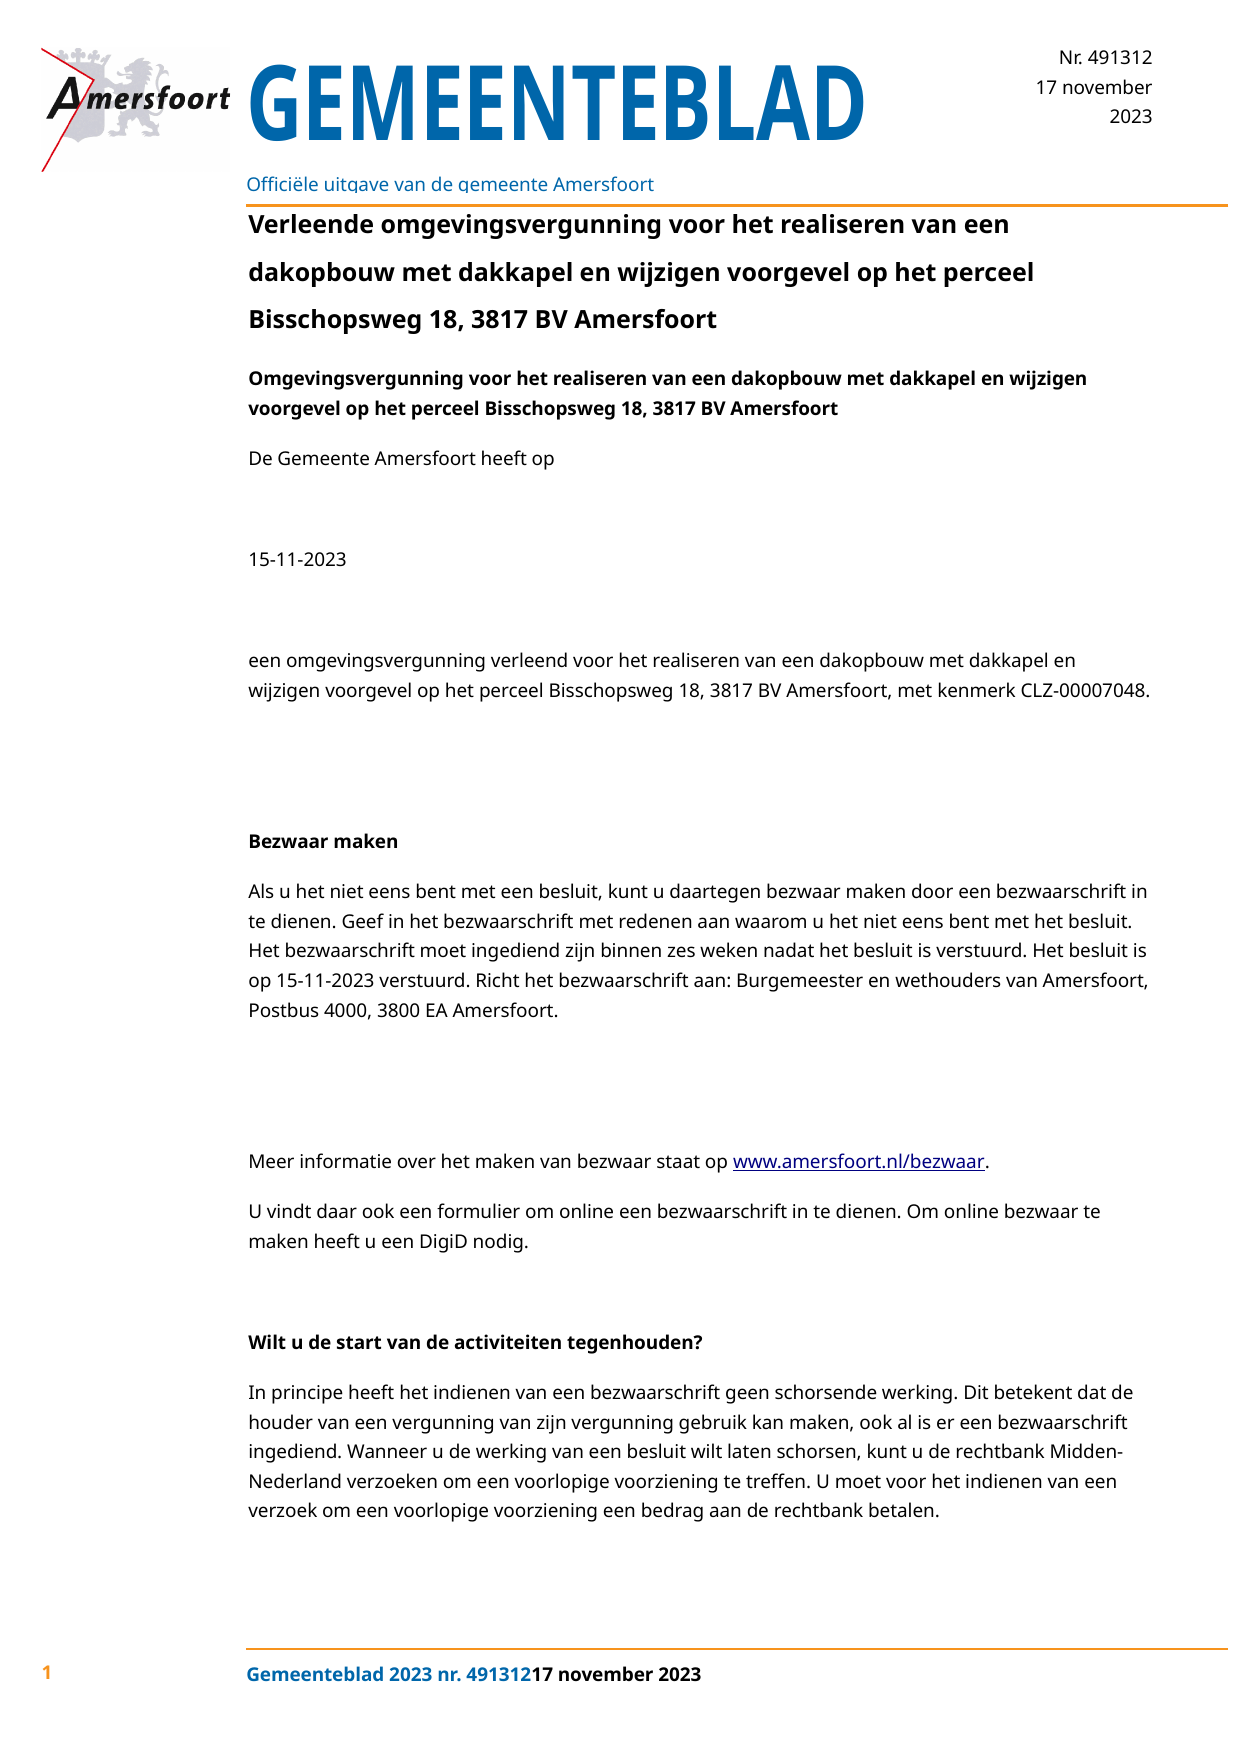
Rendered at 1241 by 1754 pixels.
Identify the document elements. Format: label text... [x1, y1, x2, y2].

text U vindt daar ook een formulier om online een bezwaarschrift in te dienen. Om online bezwaar te maken heeft u een DigiD nodig. [248, 1198, 1152, 1254]
text In principe heeft het indienen van een bezwaarschrift geen schorsende werking. Dit betekent dat de houder van een vergunning van zijn vergunning gebruik kan maken, ook al is er een bezwaarschrift ingediend. Wanneer u de werking van een besluit wilt laten schorsen, kunt u de rechtbank Midden-Nederland verzoeken om een voorlopige voorziening te treffen. U moet voor het indienen van een verzoek om een voorlopige voorziening een bedrag aan de rechtbank betalen. [248, 1379, 1152, 1523]
text een omgevingsvergunning verleend voor het realiseren van een dakopbouw met dakkapel en wijzigen voorgevel op het perceel Bisschopsweg 18, 3817 BV Amersfoort, met kenmerk CLZ-00007048. [248, 647, 1152, 702]
picture [41, 47, 231, 172]
text Als u het niet eens bent met een besluit, kunt u daartegen bezwaar maken door een bezwaarschrift in te dienen. Geef in het bezwaarschrift met redenen aan waarom u het niet eens bent met het besluit. Het bezwaarschrift moet ingediend zijn binnen zes weken nadat het besluit is verstuurd. Het besluit is op 15-11-2023 verstuurd. Richt het bezwaarschrift aan: Burgemeester en wethouders van Amersfoort, Postbus 4000, 3800 EA Amersfoort. [248, 878, 1152, 1022]
text Verleende omgevingsvergunning voor het realiseren van een dakopbouw met dakkapel en wijzigen voorgevel op het perceel Bisschopsweg 18, 3817 BV Amersfoort [248, 207, 1152, 336]
text De Gemeente Amersfoort heeft op [248, 446, 1152, 471]
text 15-11-2023 [248, 546, 1152, 572]
text Wilt u de start van de activiteiten tegenhouden? [248, 1329, 1152, 1354]
text Bezwaar maken [248, 828, 1152, 854]
text Omgevingsvergunning voor het realiseren van een dakopbouw met dakkapel en wijzigen voorgevel op het perceel Bisschopsweg 18, 3817 BV Amersfoort [248, 366, 1152, 421]
text Meer informatie over het maken van bezwaar staat op www.amersfoort.nl/bezwaar. [248, 1148, 1152, 1174]
